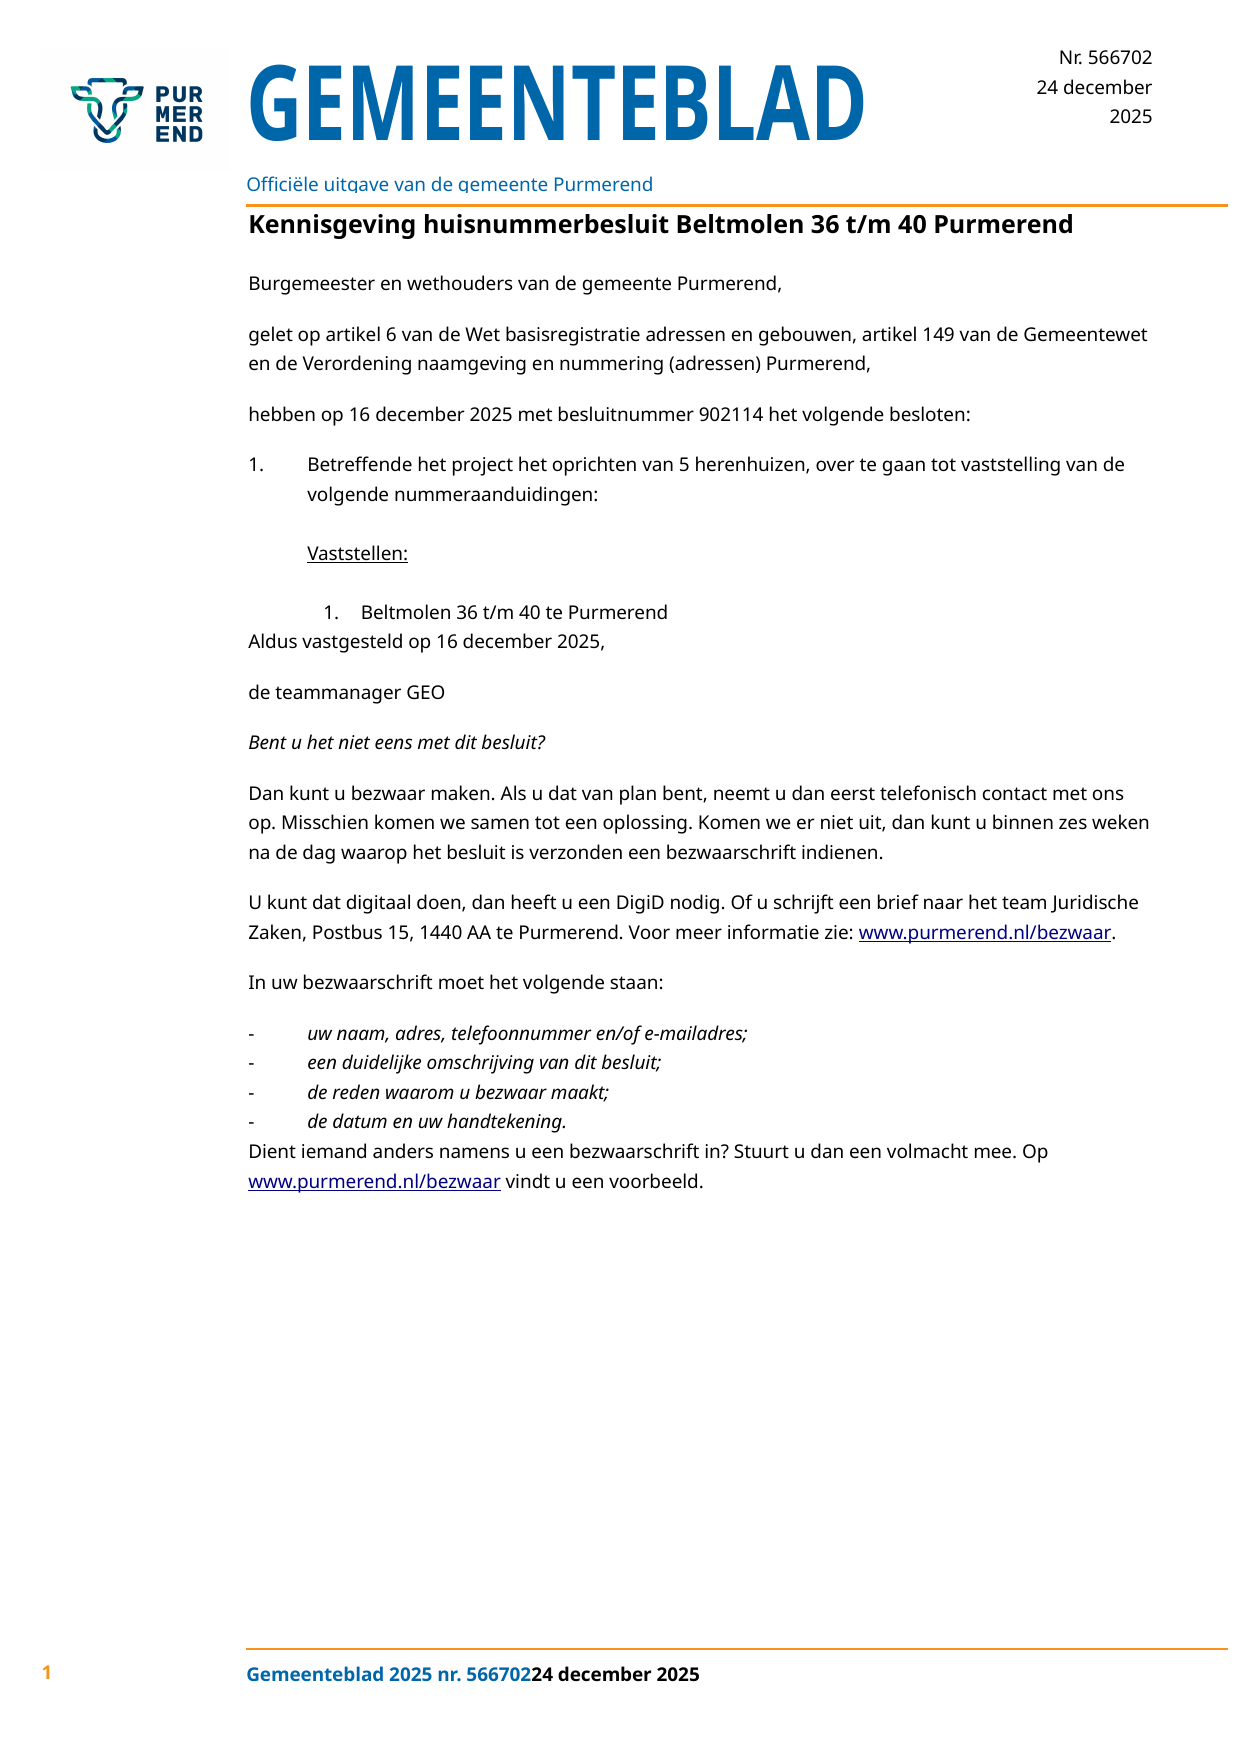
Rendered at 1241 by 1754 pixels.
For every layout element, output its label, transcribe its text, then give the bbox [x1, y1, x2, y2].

text Kennisgeving huisnummerbesluit Beltmolen 36 t/m 40 Purmerend [248, 207, 1152, 241]
text Dan kunt u bezwaar maken. Als u dat van plan bent, neemt u dan eerst telefonisch contact met ons op. Misschien komen we samen tot een oplossing. Komen we er niet uit, dan kunt u binnen zes weken na de dag waarop het besluit is verzonden een bezwaarschrift indienen. [248, 780, 1152, 865]
text Aldus vastgesteld op 16 december 2025, [248, 629, 1152, 654]
list Betreffende het project het oprichten van 5 herenhuizen, over te gaan tot vaststelling van de volgende nummeraanduidingen: [248, 451, 1152, 506]
text Bent u het niet eens met dit besluit? [248, 729, 1152, 755]
text U kunt dat digitaal doen, dan heeft u een DigiD nodig. Of u schrijft een brief naar het team Juridische Zaken, Postbus 15, 1440 AA te Purmerend. Voor meer informatie zie: www.purmerend.nl/bezwaar. [248, 889, 1152, 945]
text hebben op 16 december 2025 met besluitnummer 902114 het volgende besloten: [248, 401, 1152, 426]
list de datum en uw handtekening. [248, 1109, 1152, 1134]
text de teammanager GEO [248, 679, 1152, 705]
list Beltmolen 36 t/m 40 te Purmerend [323, 599, 1152, 625]
text In uw bezwaarschrift moet het volgende staan: [248, 969, 1152, 995]
text gelet op artikel 6 van de Wet basisregistratie adressen en gebouwen, artikel 149 van de Gemeentewet en de Verordening naamgeving en nummering (adressen) Purmerend, [248, 321, 1152, 376]
list een duidelijke omschrijving van dit besluit; [248, 1049, 1152, 1075]
text Burgemeester en wethouders van de gemeente Purmerend, [248, 270, 1152, 296]
text Dient iemand anders namens u een bezwaarschrift in? Stuurt u dan een volmacht mee. Op www.purmerend.nl/bezwaar vindt u een voorbeeld. [248, 1138, 1152, 1193]
picture [41, 47, 231, 172]
list uw naam, adres, telefoonnummer en/of e-mailadres; [248, 1020, 1152, 1046]
list de reden waarom u bezwaar maakt; [248, 1079, 1152, 1105]
list Vaststellen: [248, 540, 1152, 566]
